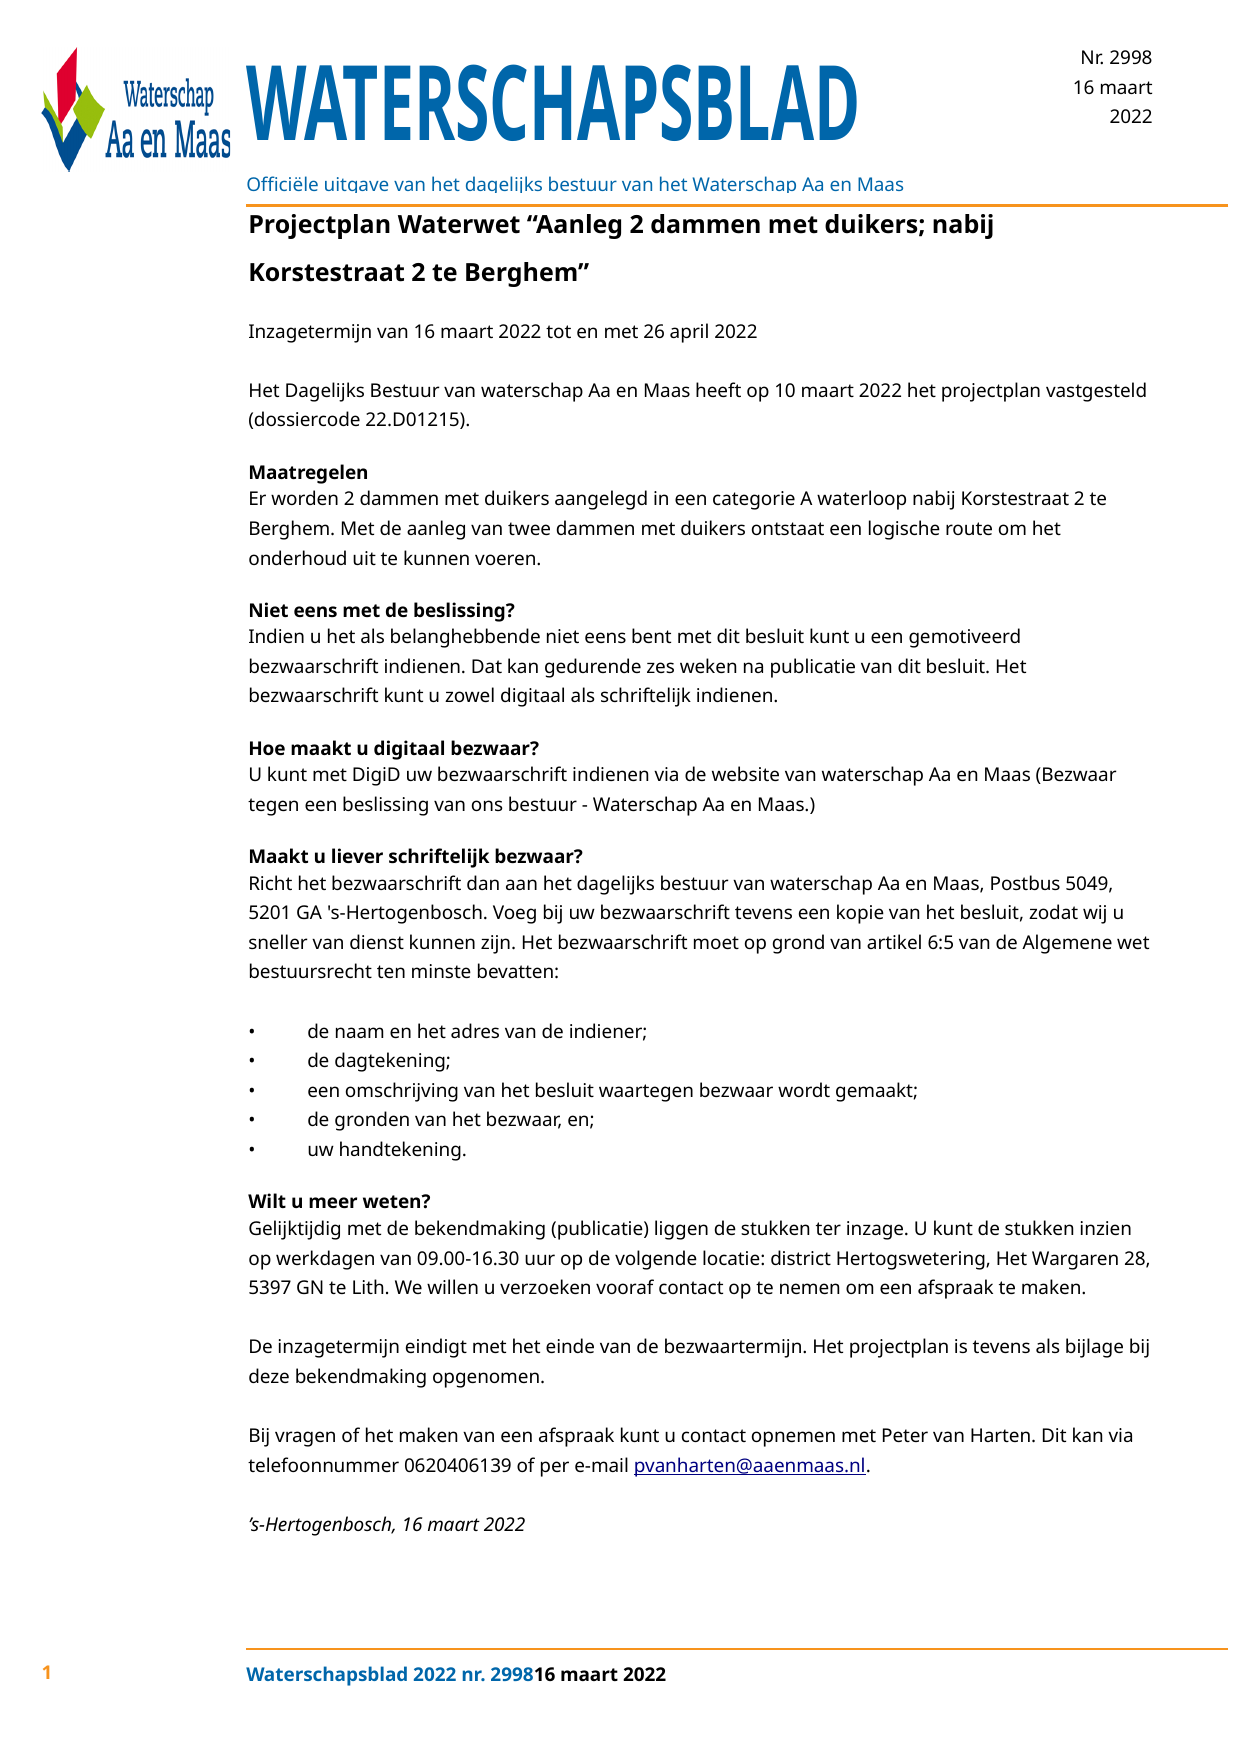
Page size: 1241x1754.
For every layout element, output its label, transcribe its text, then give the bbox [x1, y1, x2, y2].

text Inzagetermijn van 16 maart 2022 tot en met 26 april 2022 [248, 318, 1152, 344]
text Bij vragen of het maken van een afspraak kunt u contact opnemen met Peter van Harten. Dit kan via telefoonnummer 0620406139 of per e-mail pvanharten@aaenmaas.nl. [248, 1422, 1152, 1477]
text Projectplan Waterwet “Aanleg 2 dammen met duikers; nabij Korstestraat 2 te Berghem” [248, 207, 1152, 288]
text Niet eens met de beslissing? [248, 595, 1152, 623]
text U kunt met DigiD uw bezwaarschrift indienen via de website van waterschap Aa en Maas (Bezwaar tegen een beslissing van ons bestuur - Waterschap Aa en Maas.) [248, 762, 1152, 817]
list de dagtekening; [248, 1047, 1152, 1073]
text Richt het bezwaarschrift dan aan het dagelijks bestuur van waterschap Aa en Maas, Postbus 5049, 5201 GA 's-Hertogenbosch. Voeg bij uw bezwaarschrift tevens een kopie van het besluit, zodat wij u sneller van dienst kunnen zijn. Het bezwaarschrift moet op grond van artikel 6:5 van de Algemene wet bestuursrecht ten minste bevatten: [248, 870, 1152, 984]
picture [41, 47, 231, 172]
list de gronden van het bezwaar, en; [248, 1107, 1152, 1132]
text Er worden 2 dammen met duikers aangelegd in een categorie A waterloop nabij Korstestraat 2 te Berghem. Met de aanleg van twee dammen met duikers ontstaat een logische route om het onderhoud uit te kunnen voeren. [248, 486, 1152, 570]
text Het Dagelijks Bestuur van waterschap Aa en Maas heeft op 10 maart 2022 het projectplan vastgesteld (dossiercode 22.D01215). [248, 377, 1152, 432]
text De inzagetermijn eindigt met het einde van de bezwaartermijn. Het projectplan is tevens als bijlage bij deze bekendmaking opgenomen. [248, 1333, 1152, 1389]
text Maakt u liever schriftelijk bezwaar? [248, 842, 1152, 870]
text Hoe maakt u digitaal bezwaar? [248, 733, 1152, 762]
text Wilt u meer weten? [248, 1187, 1152, 1215]
text ’s-Hertogenbosch, 16 maart 2022 [248, 1511, 1152, 1537]
text Gelijktijdig met de bekendmaking (publicatie) liggen de stukken ter inzage. U kunt de stukken inzien op werkdagen van 09.00-16.30 uur op de volgende locatie: district Hertogswetering, Het Wargaren 28, 5397 GN te Lith. We willen u verzoeken vooraf contact op te nemen om een afspraak te maken. [248, 1215, 1152, 1300]
text Maatregelen [248, 457, 1152, 486]
list de naam en het adres van de indiener; [248, 1018, 1152, 1044]
text Indien u het als belanghebbende niet eens bent met dit besluit kunt u een gemotiveerd bezwaarschrift indienen. Dat kan gedurende zes weken na publicatie van dit besluit. Het bezwaarschrift kunt u zowel digitaal als schriftelijk indienen. [248, 623, 1152, 708]
list een omschrijving van het besluit waartegen bezwaar wordt gemaakt; [248, 1077, 1152, 1103]
list uw handtekening. [248, 1136, 1152, 1162]
